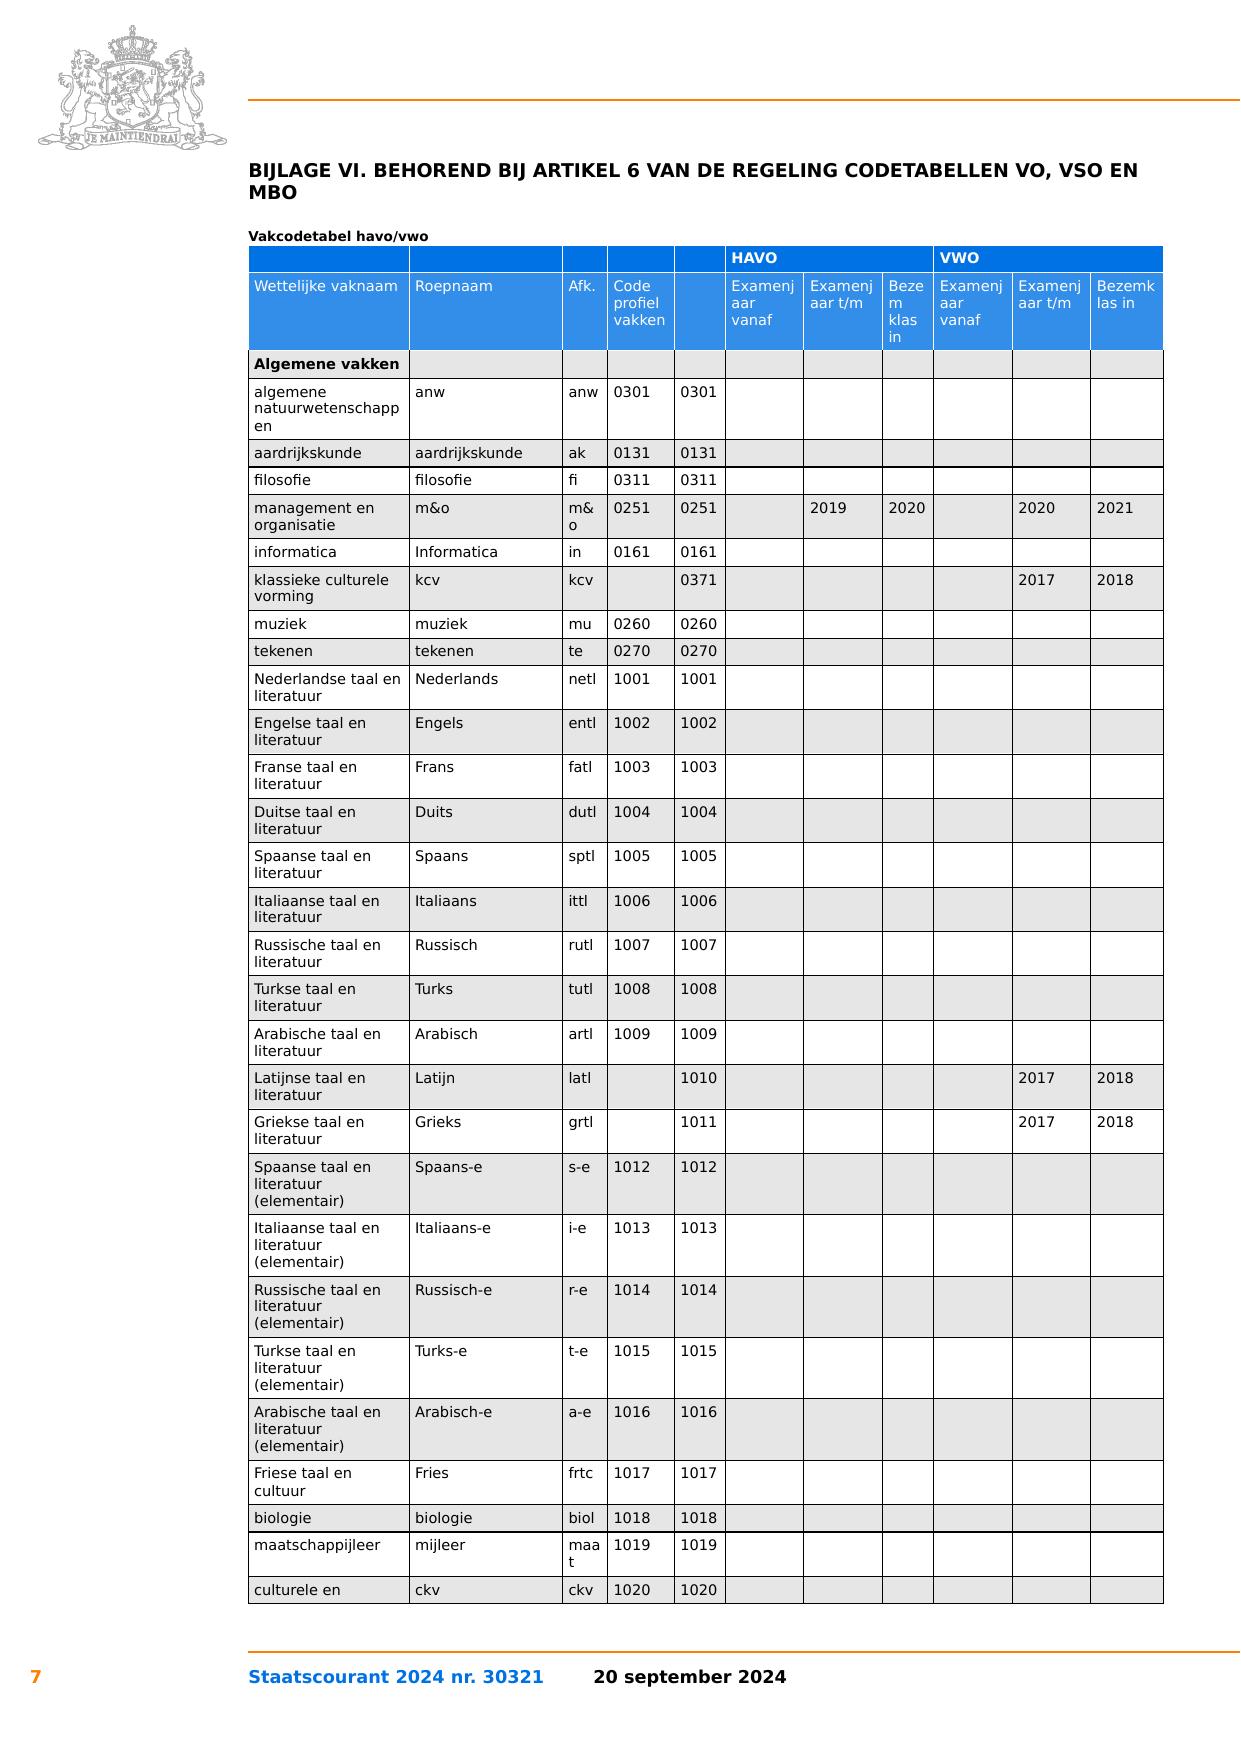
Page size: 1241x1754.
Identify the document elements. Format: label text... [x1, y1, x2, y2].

table_cell 2017 [1013, 1110, 1090, 1153]
table_cell [675, 351, 725, 378]
table_cell Russisch-e [410, 1277, 562, 1337]
table_cell [934, 932, 1012, 975]
table_cell [883, 666, 933, 709]
table_cell [1013, 843, 1090, 887]
table_cell dutl [563, 799, 607, 842]
table_cell [804, 1533, 882, 1576]
table_cell [726, 710, 803, 753]
table_cell rutl [563, 932, 607, 975]
table_cell Turks [410, 976, 562, 1020]
table_cell klassieke culturele vorming [249, 567, 409, 610]
table_cell [1013, 611, 1090, 637]
table_cell [608, 246, 674, 272]
table_cell [883, 843, 933, 887]
table_cell [934, 1577, 1012, 1603]
table_cell Turkse taal en literatuur (elementair) [249, 1338, 409, 1398]
table_cell Informatica [410, 539, 562, 566]
table_cell 1013 [675, 1215, 725, 1276]
table_cell te [563, 639, 607, 665]
table_cell [726, 351, 803, 378]
table_cell tekenen [249, 639, 409, 665]
table_cell 1019 [608, 1533, 674, 1576]
table_cell Nederlands [410, 666, 562, 709]
table_cell [1091, 1399, 1163, 1460]
table_cell [883, 799, 933, 842]
table_cell [1013, 468, 1090, 494]
table_cell informatica [249, 539, 409, 566]
table_cell 1002 [608, 710, 674, 753]
table_cell [934, 888, 1012, 931]
table_cell [1013, 1399, 1090, 1460]
table_cell [1013, 976, 1090, 1020]
table_cell [1013, 1533, 1090, 1576]
table_cell [1091, 440, 1163, 466]
subtitle BIJLAGE VI. BEHOREND BIJ ARTIKEL 6 VAN DE REGELING CODETABELLEN VO, VSO EN MBO [248, 160, 1163, 204]
table_cell [934, 843, 1012, 887]
table_cell [1091, 888, 1163, 931]
table_cell [934, 710, 1012, 753]
table_cell [1091, 666, 1163, 709]
table_cell Examenjaar t/m [1013, 273, 1090, 350]
table_cell 1007 [675, 932, 725, 975]
table_cell [1091, 976, 1163, 1020]
table_cell tekenen [410, 639, 562, 665]
table_cell 1015 [675, 1338, 725, 1398]
table_cell kcv [410, 567, 562, 610]
table_cell [1013, 799, 1090, 842]
table_cell 1017 [608, 1461, 674, 1504]
table_cell [804, 1065, 882, 1108]
table_cell Examenjaar t/m [804, 273, 882, 350]
table_cell Italiaanse taal en literatuur (elementair) [249, 1215, 409, 1276]
table_cell muziek [410, 611, 562, 637]
table_cell [804, 843, 882, 887]
table_cell [934, 1110, 1012, 1153]
table_cell Arabische taal en literatuur (elementair) [249, 1399, 409, 1460]
table_cell Algemene vakken [249, 351, 409, 378]
table_cell 0270 [608, 639, 674, 665]
table_cell [804, 379, 882, 439]
table_cell 2017 [1013, 1065, 1090, 1108]
table_cell [883, 539, 933, 566]
table_cell [1091, 611, 1163, 637]
table_cell 1005 [608, 843, 674, 887]
table_cell 2019 [804, 495, 882, 538]
table_cell [934, 1461, 1012, 1504]
table_cell 1017 [675, 1461, 725, 1504]
table_cell [608, 567, 674, 610]
table_cell [726, 1277, 803, 1337]
table_cell [934, 1505, 1012, 1531]
table_cell anw [410, 379, 562, 439]
table_cell fi [563, 468, 607, 494]
table_cell latl [563, 1065, 607, 1108]
table_cell Russische taal en literatuur (elementair) [249, 1277, 409, 1337]
table_cell [1013, 351, 1090, 378]
table_cell biologie [410, 1505, 562, 1531]
table_cell [1091, 1505, 1163, 1531]
table_cell Spaans [410, 843, 562, 887]
table_cell mijleer [410, 1533, 562, 1576]
table_cell [934, 1338, 1012, 1398]
table_cell 1018 [608, 1505, 674, 1531]
table_cell [1091, 351, 1163, 378]
table_cell [804, 1215, 882, 1276]
table_cell [883, 932, 933, 975]
table_cell management en organisatie [249, 495, 409, 538]
table_cell 1015 [608, 1338, 674, 1398]
table_cell 1006 [608, 888, 674, 931]
table_cell 0161 [608, 539, 674, 566]
table_cell 2020 [1013, 495, 1090, 538]
table_cell Spaanse taal en literatuur (elementair) [249, 1154, 409, 1214]
table_cell [883, 379, 933, 439]
table_cell [934, 976, 1012, 1020]
table_cell [804, 567, 882, 610]
table_cell [883, 468, 933, 494]
table_cell [726, 888, 803, 931]
table_cell [726, 1110, 803, 1153]
table_cell [934, 1533, 1012, 1576]
table_cell [804, 611, 882, 637]
table_cell [1013, 755, 1090, 798]
table_cell [934, 1154, 1012, 1214]
table_cell ckv [410, 1577, 562, 1603]
table_cell Turkse taal en literatuur [249, 976, 409, 1020]
table_cell [563, 351, 607, 378]
table_cell sptl [563, 843, 607, 887]
table_cell Griekse taal en literatuur [249, 1110, 409, 1153]
table_cell Engels [410, 710, 562, 753]
table_cell 1011 [675, 1110, 725, 1153]
table_cell [883, 1154, 933, 1214]
table_cell s-e [563, 1154, 607, 1214]
table_cell [726, 639, 803, 665]
table_cell Fries [410, 1461, 562, 1504]
table_cell [934, 539, 1012, 566]
table_cell 1004 [675, 799, 725, 842]
table_cell [726, 440, 803, 466]
table_cell [804, 1277, 882, 1337]
table_cell [726, 1461, 803, 1504]
table_cell [804, 1577, 882, 1603]
table_cell [726, 379, 803, 439]
table_cell [804, 976, 882, 1020]
table_cell [1013, 1021, 1090, 1064]
table_cell [1013, 1338, 1090, 1398]
table_cell 1020 [675, 1577, 725, 1603]
table_cell [1013, 710, 1090, 753]
table_cell [804, 1399, 882, 1460]
table_cell [726, 843, 803, 887]
table_cell 1018 [675, 1505, 725, 1531]
table_cell Italiaans [410, 888, 562, 931]
table_cell 1009 [675, 1021, 725, 1064]
table_cell [934, 468, 1012, 494]
table_cell [883, 440, 933, 466]
table_cell Roepnaam [410, 273, 562, 350]
table_cell 0301 [675, 379, 725, 439]
table_cell [1013, 666, 1090, 709]
table_cell Examenjaar vanaf [934, 273, 1012, 350]
table_cell 1002 [675, 710, 725, 753]
table_cell 2018 [1091, 1110, 1163, 1153]
table_cell [883, 1065, 933, 1108]
table_cell [934, 379, 1012, 439]
table_cell [934, 495, 1012, 538]
table_cell Nederlandse taal en literatuur [249, 666, 409, 709]
table_cell [726, 468, 803, 494]
table_cell [1013, 1461, 1090, 1504]
table_cell r-e [563, 1277, 607, 1337]
table_cell ittl [563, 888, 607, 931]
table_cell [1013, 379, 1090, 439]
table_cell 0131 [675, 440, 725, 466]
table_cell 1013 [608, 1215, 674, 1276]
table_cell Afk. [563, 273, 607, 350]
table_cell Wettelijke vaknaam [249, 273, 409, 350]
table_cell [1013, 888, 1090, 931]
table_cell 2018 [1091, 1065, 1163, 1108]
table_cell [804, 1461, 882, 1504]
table_cell biologie [249, 1505, 409, 1531]
table_cell Engelse taal en literatuur [249, 710, 409, 753]
table_cell [1013, 1154, 1090, 1214]
table_cell [883, 1461, 933, 1504]
table_cell [883, 710, 933, 753]
table_cell fatl [563, 755, 607, 798]
table_cell netl [563, 666, 607, 709]
table_cell [804, 539, 882, 566]
table_cell Bezemklas in [1091, 273, 1163, 350]
table_cell [804, 932, 882, 975]
table_cell Latijn [410, 1065, 562, 1108]
table_cell Arabische taal en literatuur [249, 1021, 409, 1064]
table_cell 1005 [675, 843, 725, 887]
table_cell Code profiel vakken [608, 273, 674, 350]
table_cell HAVO [726, 246, 933, 272]
table_cell [934, 1021, 1012, 1064]
table_cell [934, 1215, 1012, 1276]
table_cell [1091, 932, 1163, 975]
table_cell [726, 932, 803, 975]
table_cell in [563, 539, 607, 566]
table_cell Arabisch [410, 1021, 562, 1064]
table_cell Grieks [410, 1110, 562, 1153]
table_cell [726, 666, 803, 709]
table_cell 0251 [675, 495, 725, 538]
table_cell [934, 1065, 1012, 1108]
table_cell [804, 666, 882, 709]
table_cell 1008 [608, 976, 674, 1020]
table_cell [1091, 1277, 1163, 1337]
table_cell [726, 976, 803, 1020]
table_cell 0311 [675, 468, 725, 494]
table_cell [726, 799, 803, 842]
table_cell 0260 [608, 611, 674, 637]
table_cell [934, 799, 1012, 842]
table_cell [1091, 1461, 1163, 1504]
table_cell Russisch [410, 932, 562, 975]
table_cell [934, 666, 1012, 709]
table_cell 2021 [1091, 495, 1163, 538]
table_cell [1091, 710, 1163, 753]
table_cell [726, 567, 803, 610]
table_cell muziek [249, 611, 409, 637]
table_cell [934, 639, 1012, 665]
table_cell [1091, 539, 1163, 566]
table_cell [1091, 755, 1163, 798]
table_cell [1091, 1154, 1163, 1214]
table_cell [1091, 799, 1163, 842]
table_cell a-e [563, 1399, 607, 1460]
table_cell [883, 351, 933, 378]
table_cell Turks-e [410, 1338, 562, 1398]
table_cell 2018 [1091, 567, 1163, 610]
table_cell 1004 [608, 799, 674, 842]
table_cell Arabisch-e [410, 1399, 562, 1460]
table_cell [883, 1577, 933, 1603]
table_cell [804, 1154, 882, 1214]
table_cell Duitse taal en literatuur [249, 799, 409, 842]
table_cell [1091, 1215, 1163, 1276]
table_cell [608, 1065, 674, 1108]
table_cell 1010 [675, 1065, 725, 1108]
table_cell [1013, 932, 1090, 975]
table_cell [1013, 1215, 1090, 1276]
table_cell aardrijkskunde [410, 440, 562, 466]
table_cell VWO [934, 246, 1163, 272]
table_cell [726, 1577, 803, 1603]
table_cell [726, 1399, 803, 1460]
table_cell artl [563, 1021, 607, 1064]
table_cell Examenjaar vanaf [726, 273, 803, 350]
table_cell [883, 1399, 933, 1460]
table_cell [726, 1154, 803, 1214]
table_cell [934, 567, 1012, 610]
table_cell 0270 [675, 639, 725, 665]
table_cell 1006 [675, 888, 725, 931]
table_cell [883, 1215, 933, 1276]
table_cell [804, 755, 882, 798]
table_cell [1013, 539, 1090, 566]
table_cell t-e [563, 1338, 607, 1398]
table_cell algemene natuurwetenschappen [249, 379, 409, 439]
table_header Vakcodetabel havo/vwo [248, 229, 1163, 244]
table_cell [883, 639, 933, 665]
table_cell 0301 [608, 379, 674, 439]
table_cell maat [563, 1533, 607, 1576]
table_cell [883, 1021, 933, 1064]
table_cell [804, 1021, 882, 1064]
table_cell [675, 246, 725, 272]
table_cell [410, 246, 562, 272]
table_cell [883, 1110, 933, 1153]
table_cell [726, 539, 803, 566]
table_cell kcv [563, 567, 607, 610]
table_cell 0161 [675, 539, 725, 566]
table_cell [804, 468, 882, 494]
table_cell [804, 639, 882, 665]
table_cell Duits [410, 799, 562, 842]
table_cell Russische taal en literatuur [249, 932, 409, 975]
picture [38, 25, 227, 150]
table_cell 1009 [608, 1021, 674, 1064]
table_cell [883, 1277, 933, 1337]
table_cell 0131 [608, 440, 674, 466]
table_cell 1001 [675, 666, 725, 709]
table_cell 0371 [675, 567, 725, 610]
table_cell [608, 1110, 674, 1153]
table_cell [726, 495, 803, 538]
table_cell maatschappijleer [249, 1533, 409, 1576]
table_cell 1003 [675, 755, 725, 798]
table_cell 1016 [675, 1399, 725, 1460]
table_cell [934, 1399, 1012, 1460]
table_cell 1007 [608, 932, 674, 975]
table_cell Franse taal en literatuur [249, 755, 409, 798]
table_cell [1091, 1533, 1163, 1576]
table_cell [1013, 1505, 1090, 1531]
table_cell i-e [563, 1215, 607, 1276]
table_cell [1013, 639, 1090, 665]
table_cell m&o [410, 495, 562, 538]
table_cell [1091, 379, 1163, 439]
table_cell Italiaans-e [410, 1215, 562, 1276]
table_cell Frans [410, 755, 562, 798]
table_cell Spaans-e [410, 1154, 562, 1214]
table_cell 0260 [675, 611, 725, 637]
table_cell filosofie [410, 468, 562, 494]
table_cell [1091, 639, 1163, 665]
table_cell [726, 1215, 803, 1276]
table_cell [883, 976, 933, 1020]
table_cell [563, 246, 607, 272]
table_cell frtc [563, 1461, 607, 1504]
table_cell [249, 246, 409, 272]
table_cell [804, 1110, 882, 1153]
table_cell 1008 [675, 976, 725, 1020]
table_cell [883, 1505, 933, 1531]
table_cell [883, 567, 933, 610]
table_cell Spaanse taal en literatuur [249, 843, 409, 887]
table_cell ckv [563, 1577, 607, 1603]
table_cell [934, 1277, 1012, 1337]
table_cell [410, 351, 562, 378]
table_cell [1091, 1338, 1163, 1398]
table_cell [726, 1505, 803, 1531]
table_cell [675, 273, 725, 350]
table_cell 0311 [608, 468, 674, 494]
table_cell [1013, 1277, 1090, 1337]
table_cell Friese taal en cultuur [249, 1461, 409, 1504]
table_cell [883, 888, 933, 931]
table_cell [608, 351, 674, 378]
table_cell 2017 [1013, 567, 1090, 610]
table_cell [804, 351, 882, 378]
table_cell m&o [563, 495, 607, 538]
table_cell [726, 1065, 803, 1108]
table_cell [934, 440, 1012, 466]
table_cell [726, 755, 803, 798]
table_cell [934, 611, 1012, 637]
table_cell [1013, 1577, 1090, 1603]
table_cell [883, 1338, 933, 1398]
table_cell culturele en [249, 1577, 409, 1603]
table_cell [883, 1533, 933, 1576]
table_cell [883, 611, 933, 637]
table_cell aardrijkskunde [249, 440, 409, 466]
table_cell [1091, 1577, 1163, 1603]
table_cell Italiaanse taal en literatuur [249, 888, 409, 931]
table_cell 1014 [675, 1277, 725, 1337]
table_cell 0251 [608, 495, 674, 538]
table_cell [883, 755, 933, 798]
table_cell tutl [563, 976, 607, 1020]
table_cell [934, 351, 1012, 378]
table_cell 1019 [675, 1533, 725, 1576]
table_cell [804, 440, 882, 466]
table_cell Bezem klas in [883, 273, 933, 350]
table_cell 1020 [608, 1577, 674, 1603]
table_cell [934, 755, 1012, 798]
table_cell [804, 1505, 882, 1531]
table_cell 1016 [608, 1399, 674, 1460]
table_cell anw [563, 379, 607, 439]
table_cell [1013, 440, 1090, 466]
table_cell 1014 [608, 1277, 674, 1337]
table_cell 1001 [608, 666, 674, 709]
table_cell 1012 [675, 1154, 725, 1214]
table_cell [726, 611, 803, 637]
table_cell biol [563, 1505, 607, 1531]
table_cell mu [563, 611, 607, 637]
table_cell ak [563, 440, 607, 466]
table_cell filosofie [249, 468, 409, 494]
table_cell [726, 1533, 803, 1576]
table_cell 1003 [608, 755, 674, 798]
table_cell 2020 [883, 495, 933, 538]
table_cell Latijnse taal en literatuur [249, 1065, 409, 1108]
table_cell [804, 1338, 882, 1398]
table_cell [726, 1021, 803, 1064]
table_cell [1091, 843, 1163, 887]
table_cell [804, 888, 882, 931]
table_cell grtl [563, 1110, 607, 1153]
table_cell [804, 710, 882, 753]
table_cell [726, 1338, 803, 1398]
table_cell [1091, 1021, 1163, 1064]
table_cell [804, 799, 882, 842]
table_cell entl [563, 710, 607, 753]
table_cell 1012 [608, 1154, 674, 1214]
table_cell [1091, 468, 1163, 494]
